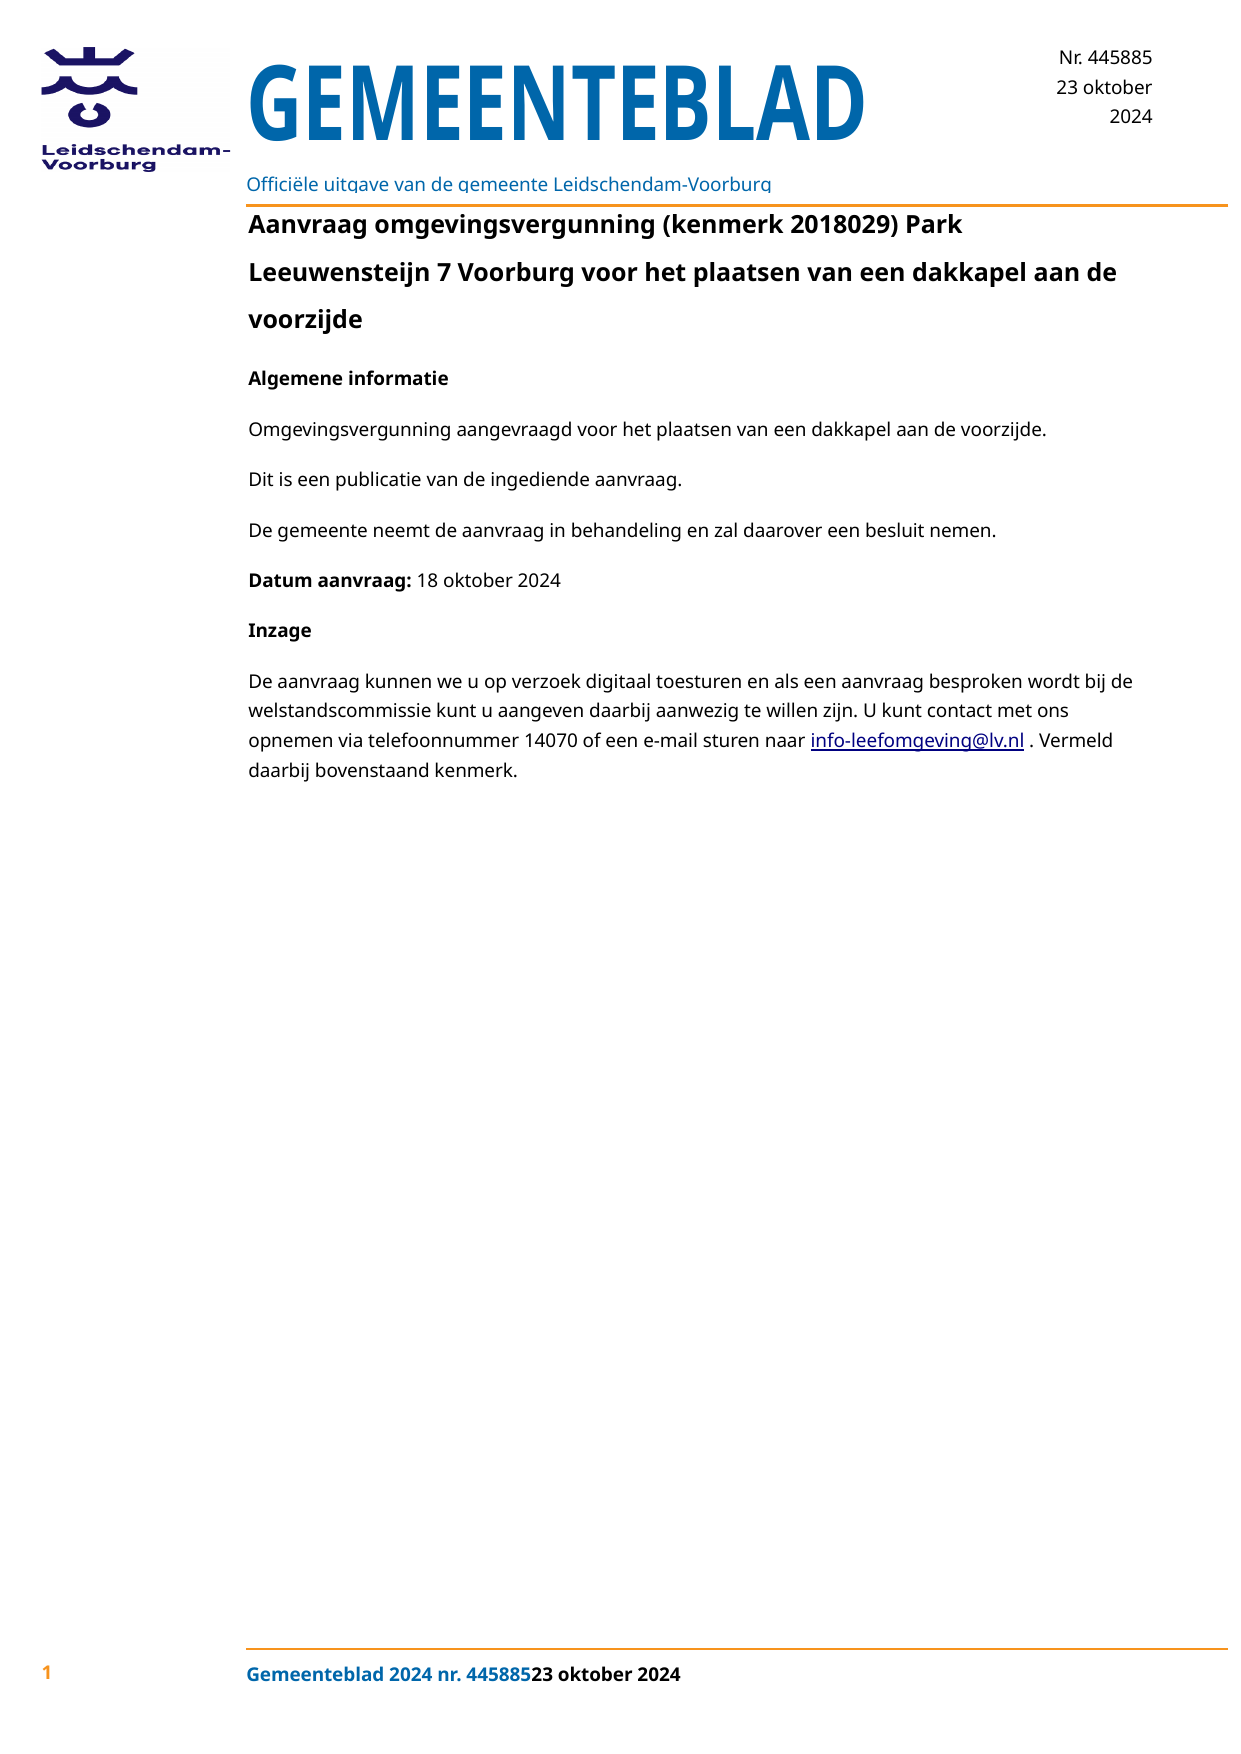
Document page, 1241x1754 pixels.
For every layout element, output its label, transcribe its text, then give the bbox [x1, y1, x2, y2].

text Aanvraag omgevingsvergunning (kenmerk 2018029) Park Leeuwensteijn 7 Voorburg voor het plaatsen van een dakkapel aan de voorzijde [248, 207, 1152, 336]
text Omgevingsvergunning aangevraagd voor het plaatsen van een dakkapel aan de voorzijde. [248, 416, 1152, 442]
text Dit is een publicatie van de ingediende aanvraag. [248, 466, 1152, 492]
text De gemeente neemt de aanvraag in behandeling en zal daarover een besluit nemen. [248, 517, 1152, 542]
text Datum aanvraag: 18 oktober 2024 [248, 567, 1152, 593]
picture [41, 47, 231, 172]
text Algemene informatie [248, 366, 1152, 391]
text Inzage [248, 618, 1152, 643]
text De aanvraag kunnen we u op verzoek digitaal toesturen en als een aanvraag besproken wordt bij de welstandscommissie kunt u aangeven daarbij aanwezig te willen zijn. U kunt contact met ons opnemen via telefoonnummer 14070 of een e-mail sturen naar info-leefomgeving@lv.nl . Vermeld daarbij bovenstaand kenmerk. [248, 668, 1152, 782]
